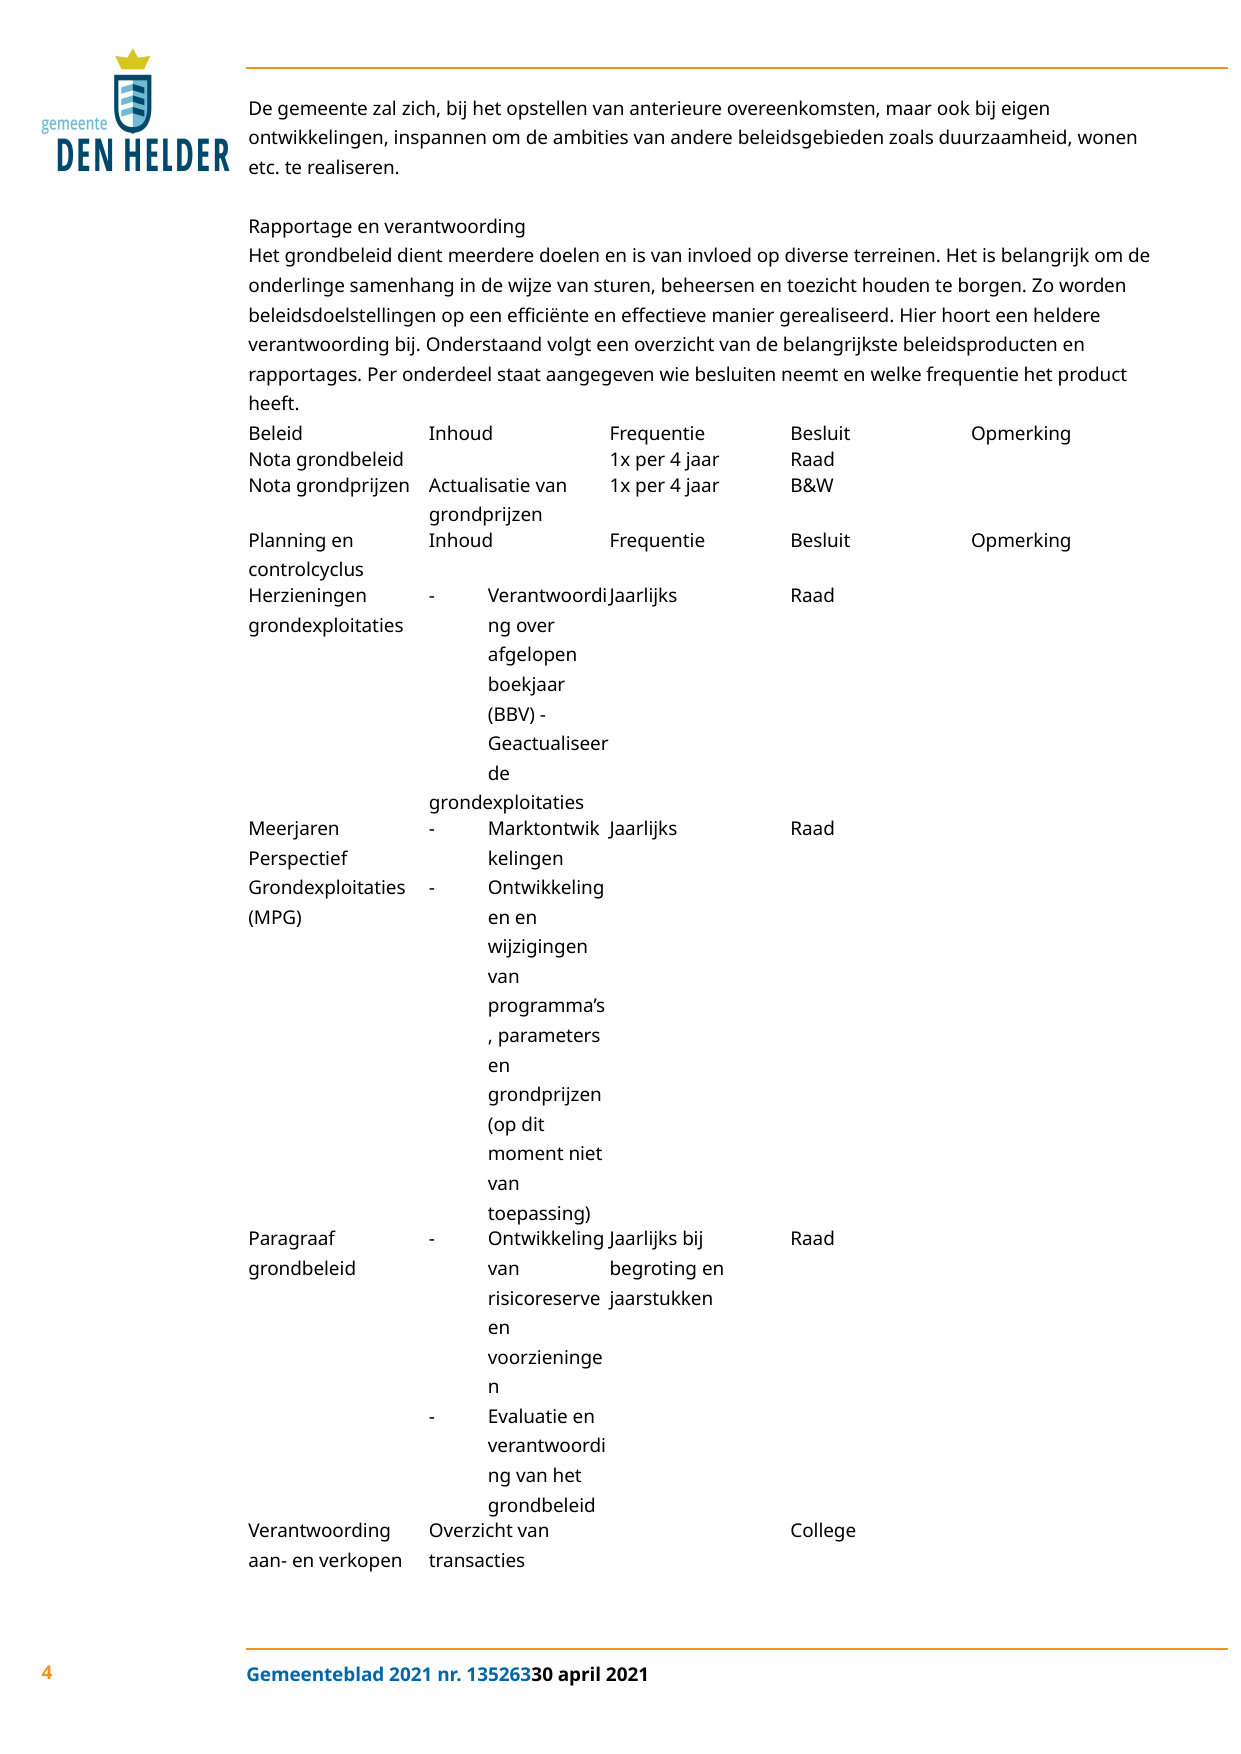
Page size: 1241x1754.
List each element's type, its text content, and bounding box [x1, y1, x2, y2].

table_cell 1x per 4 jaar [609, 446, 790, 472]
table_cell Opmerking [971, 527, 1152, 582]
text De gemeente zal zich, bij het opstellen van anterieure overeenkomsten, maar ook bij eigen ontwikkelingen, inspannen om de ambities van andere beleidsgebieden zoals duurzaamheid, wonen etc. te realiseren. [248, 95, 1152, 180]
table_cell Verantwoording aan- en verkopen [248, 1518, 429, 1573]
table_cell Herzieningen grondexploitaties [248, 583, 429, 815]
table_cell Raad [790, 583, 971, 815]
table_cell Actualisatie van grondprijzen [429, 472, 609, 527]
table_cell [429, 446, 609, 472]
text Het grondbeleid dient meerdere doelen en is van invloed op diverse terreinen. Het is belangrijk om de onderlinge samenhang in de wijze van sturen, beheersen en toezicht houden te borgen. Zo worden beleidsdoelstellingen op een efficiënte en effectieve manier gerealiseerd. Hier hoort een heldere verantwoording bij. Onderstaand volgt een overzicht van de belangrijkste beleidsproducten en rapportages. Per onderdeel staat aangegeven wie besluiten neemt en welke frequentie het product heeft. [248, 243, 1152, 416]
table_cell Frequentie [609, 527, 790, 582]
picture [182, 144, 187, 165]
table_cell Raad [790, 446, 971, 472]
table_header Opmerking [971, 420, 1152, 446]
table_cell [971, 472, 1152, 527]
text Rapportage en verantwoording [248, 213, 1152, 239]
table_cell Marktontwikkelingen Ontwikkelingen en wijzigingen van programma’s, parameters en grondprijzen (op dit moment niet van toepassing) [429, 815, 609, 1226]
table_cell Raad [790, 1226, 971, 1517]
table_cell Verantwoording over afgelopen boekjaar (BBV) - Geactualiseerde grondexploitaties [429, 583, 609, 815]
table_cell Inhoud [429, 527, 609, 582]
picture [41, 47, 231, 172]
table_cell [971, 1226, 1152, 1517]
table_cell College [790, 1518, 971, 1573]
table_cell Jaarlijks bij begroting en jaarstukken [609, 1226, 790, 1517]
table_cell Paragraaf grondbeleid [248, 1226, 429, 1517]
table_cell Nota grondbeleid [248, 446, 429, 472]
table_cell B&W [790, 472, 971, 527]
table_header Beleid [248, 420, 429, 446]
table_cell 1x per 4 jaar [609, 472, 790, 527]
picture [100, 154, 106, 172]
table_header Inhoud [429, 420, 609, 446]
table_cell Nota grondprijzen [248, 472, 429, 527]
table_header Besluit [790, 420, 971, 446]
table_cell [971, 583, 1152, 815]
table_cell Jaarlijks [609, 815, 790, 1226]
picture [220, 160, 224, 172]
table_cell Besluit [790, 527, 971, 582]
table_cell [971, 446, 1152, 472]
table_cell [971, 1518, 1152, 1573]
table_cell Raad [790, 815, 971, 1226]
table_cell [609, 1518, 790, 1573]
table_cell Meerjaren Perspectief Grondexploitaties (MPG) [248, 815, 429, 1226]
table_cell Ontwikkeling van risicoreserve en voorzieningen Evaluatie en verantwoording van het grondbeleid [429, 1226, 609, 1517]
table_cell Jaarlijks [609, 583, 790, 815]
table_header Frequentie [609, 420, 790, 446]
table_cell Overzicht van transacties [429, 1518, 609, 1573]
table_cell [971, 815, 1152, 1226]
table_cell Planning en controlcyclus [248, 527, 429, 582]
picture [63, 144, 68, 165]
picture [130, 157, 135, 172]
